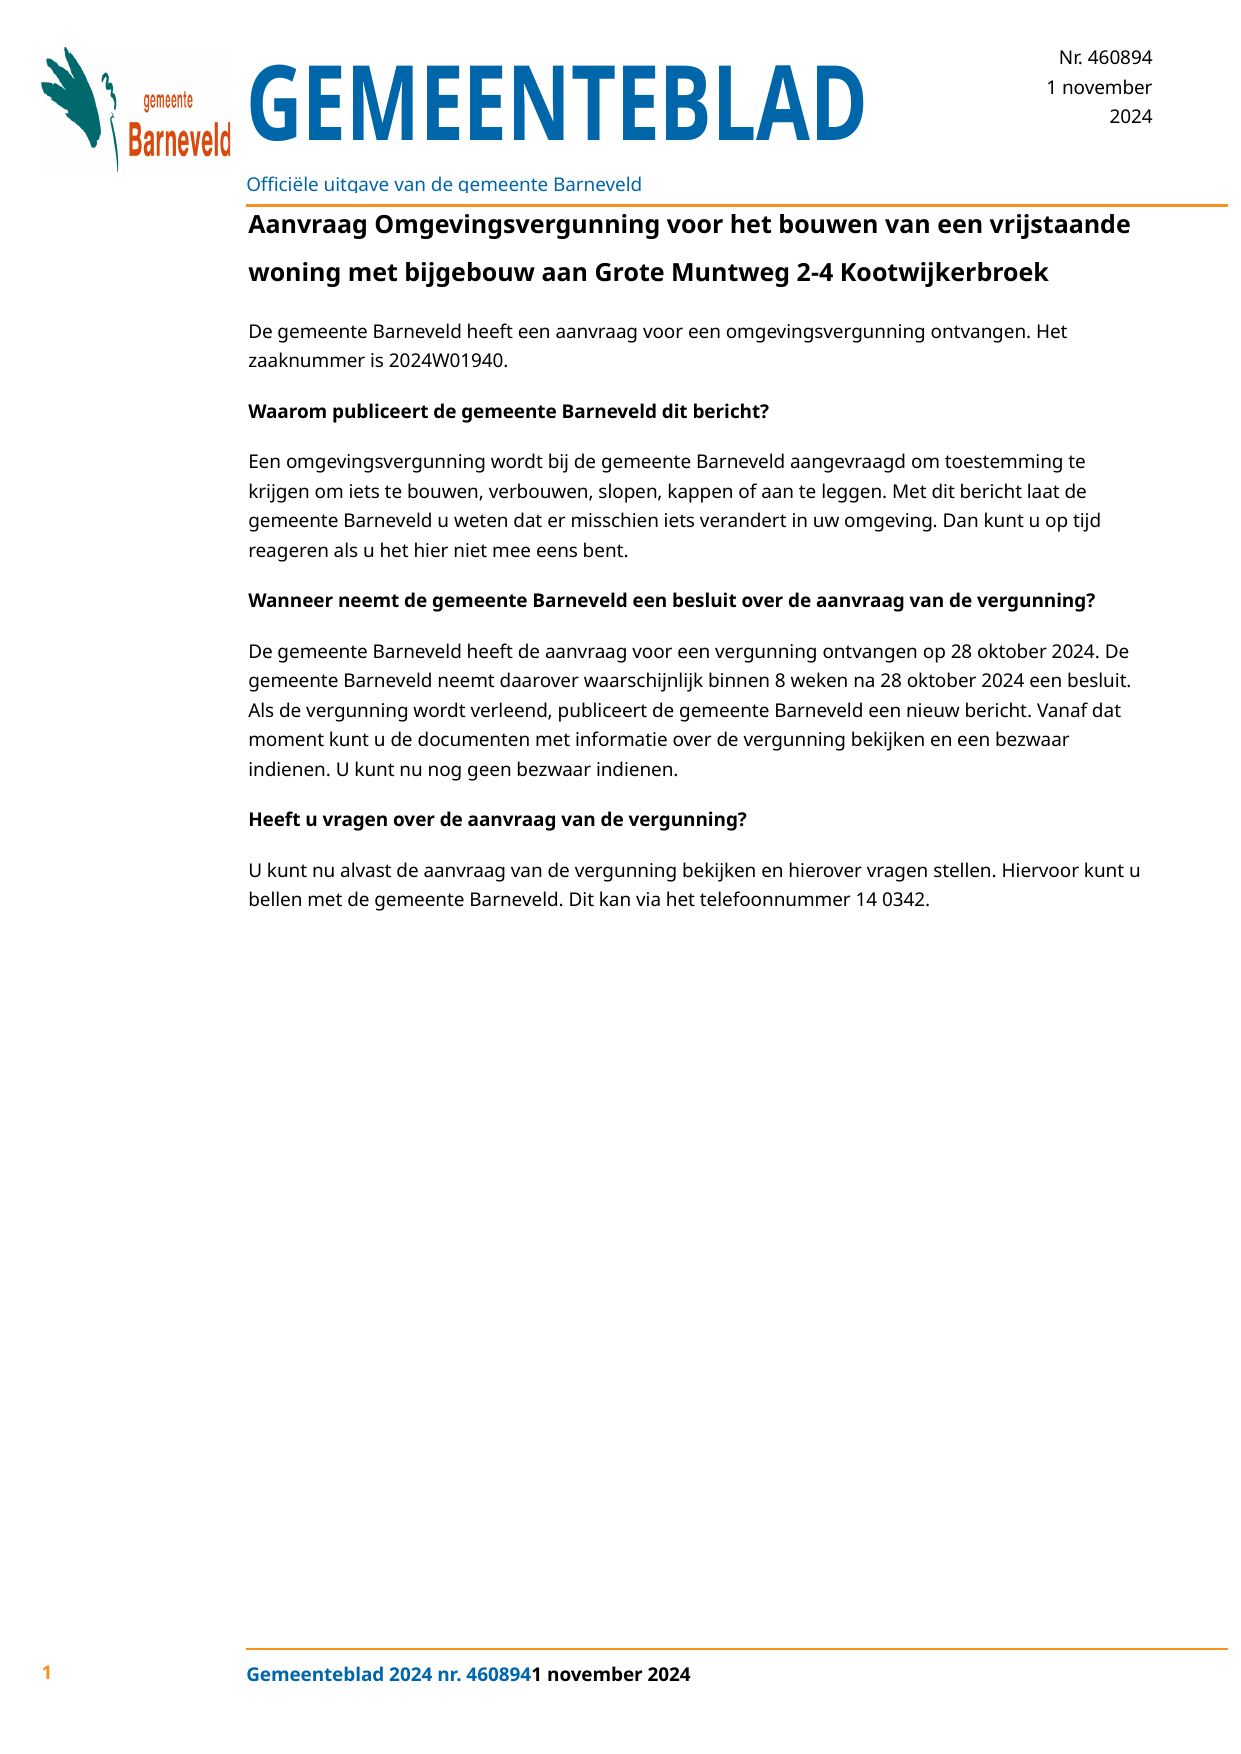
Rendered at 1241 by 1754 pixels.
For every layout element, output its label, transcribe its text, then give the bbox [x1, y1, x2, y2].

text Heeft u vragen over de aanvraag van de vergunning? [248, 807, 1152, 832]
text De gemeente Barneveld heeft de aanvraag voor een vergunning ontvangen op 28 oktober 2024. De gemeente Barneveld neemt daarover waarschijnlijk binnen 8 weken na 28 oktober 2024 een besluit. Als de vergunning wordt verleend, publiceert de gemeente Barneveld een nieuw bericht. Vanaf dat moment kunt u de documenten met informatie over de vergunning bekijken en een bezwaar indienen. U kunt nu nog geen bezwaar indienen. [248, 638, 1152, 782]
text Wanneer neemt de gemeente Barneveld een besluit over de aanvraag van de vergunning? [248, 587, 1152, 613]
text Waarom publiceert de gemeente Barneveld dit bericht? [248, 398, 1152, 424]
text Een omgevingsvergunning wordt bij de gemeente Barneveld aangevraagd om toestemming te krijgen om iets te bouwen, verbouwen, slopen, kappen of aan te leggen. Met dit bericht laat de gemeente Barneveld u weten dat er misschien iets verandert in uw omgeving. Dan kunt u op tijd reageren als u het hier niet mee eens bent. [248, 448, 1152, 563]
text De gemeente Barneveld heeft een aanvraag voor een omgevingsvergunning ontvangen. Het zaaknummer is 2024W01940. [248, 318, 1152, 373]
picture [41, 47, 231, 172]
text U kunt nu alvast de aanvraag van de vergunning bekijken en hierover vragen stellen. Hiervoor kunt u bellen met de gemeente Barneveld. Dit kan via het telefoonnummer 14 0342. [248, 857, 1152, 912]
text Aanvraag Omgevingsvergunning voor het bouwen van een vrijstaande woning met bijgebouw aan Grote Muntweg 2-4 Kootwijkerbroek [248, 207, 1152, 288]
